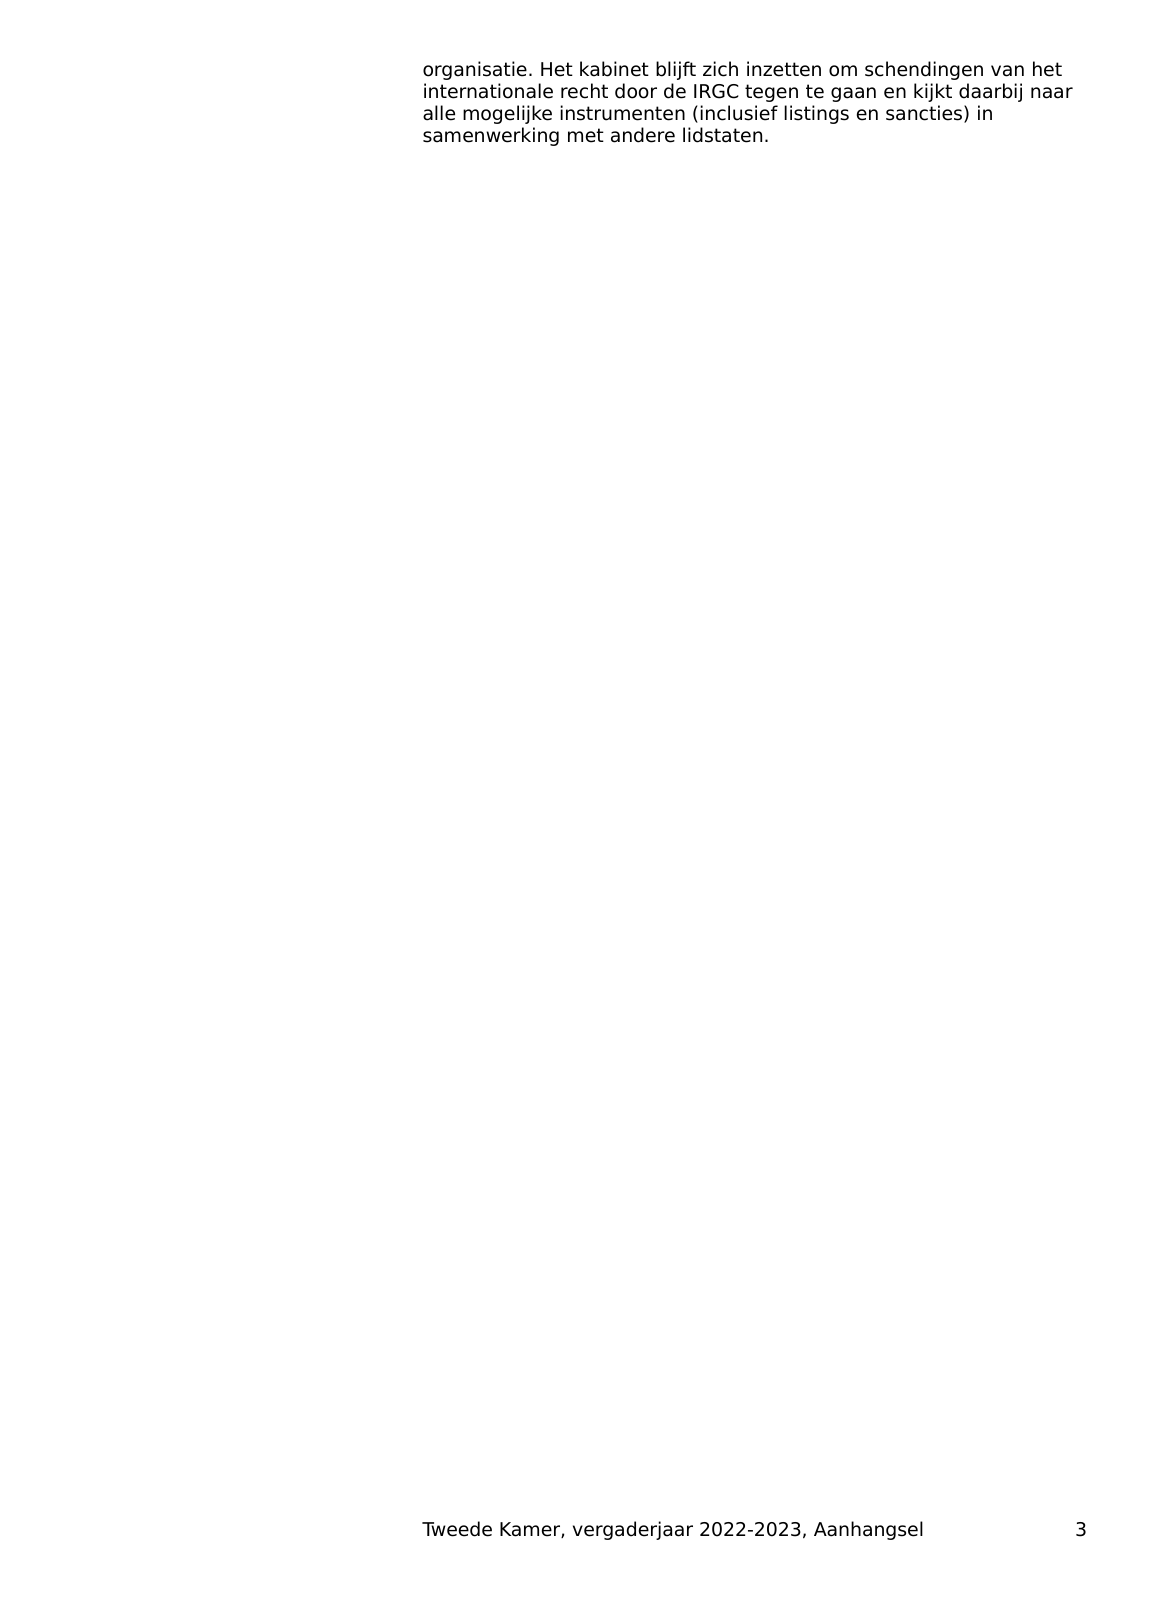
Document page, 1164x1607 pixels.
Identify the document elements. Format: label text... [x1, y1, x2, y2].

text organisatie. Het kabinet blijft zich inzetten om schendingen van het internationale recht door de IRGC tegen te gaan en kijkt daarbij naar alle mogelijke instrumenten (inclusief listings en sancties) in samenwerking met andere lidstaten. [422, 59, 1087, 147]
